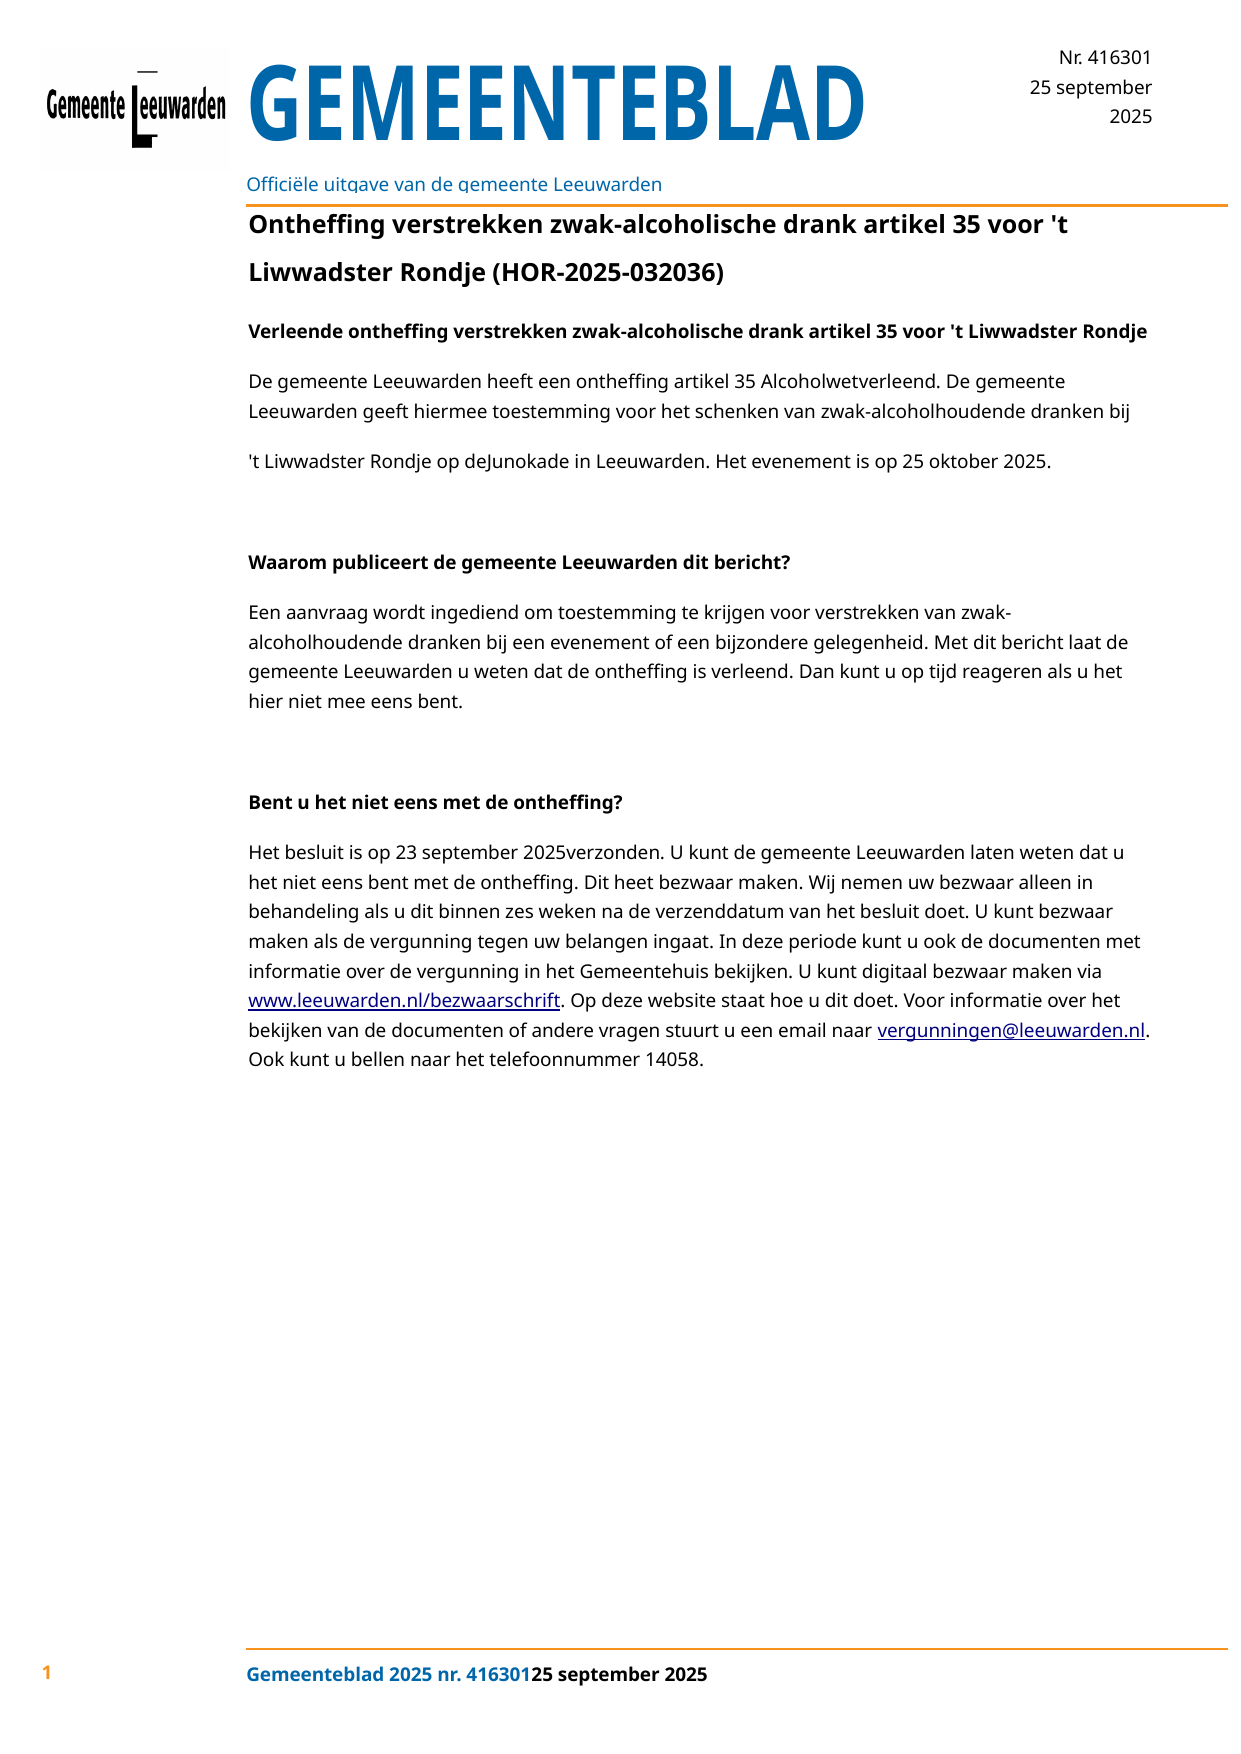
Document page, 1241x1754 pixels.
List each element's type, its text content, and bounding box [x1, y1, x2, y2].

text De gemeente Leeuwarden heeft een ontheffing artikel 35 Alcoholwetverleend. De gemeente Leeuwarden geeft hiermee toestemming voor het schenken van zwak-alcoholhoudende dranken bij [248, 368, 1152, 424]
text Waarom publiceert de gemeente Leeuwarden dit bericht? [248, 549, 1152, 575]
text 't Liwwadster Rondje op deJunokade in Leeuwarden. Het evenement is op 25 oktober 2025. [248, 448, 1152, 474]
picture [41, 47, 231, 172]
text Het besluit is op 23 september 2025verzonden. U kunt de gemeente Leeuwarden laten weten dat u het niet eens bent met de ontheffing. Dit heet bezwaar maken. Wij nemen uw bezwaar alleen in behandeling als u dit binnen zes weken na de verzenddatum van het besluit doet. U kunt bezwaar maken als de vergunning tegen uw belangen ingaat. In deze periode kunt u ook de documenten met informatie over de vergunning in het Gemeentehuis bekijken. U kunt digitaal bezwaar maken via www.leeuwarden.nl/bezwaarschrift. Op deze website staat hoe u dit doet. Voor informatie over het bekijken van de documenten of andere vragen stuurt u een email naar vergunningen@leeuwarden.nl. Ook kunt u bellen naar het telefoonnummer 14058. [248, 839, 1152, 1072]
text Verleende ontheffing verstrekken zwak-alcoholische drank artikel 35 voor 't Liwwadster Rondje [248, 318, 1152, 344]
text Ontheffing verstrekken zwak-alcoholische drank artikel 35 voor 't Liwwadster Rondje (HOR-2025-032036) [248, 207, 1152, 288]
text Bent u het niet eens met de ontheffing? [248, 789, 1152, 815]
text Een aanvraag wordt ingediend om toestemming te krijgen voor verstrekken van zwak-alcoholhoudende dranken bij een evenement of een bijzondere gelegenheid. Met dit bericht laat de gemeente Leeuwarden u weten dat de ontheffing is verleend. Dan kunt u op tijd reageren als u het hier niet mee eens bent. [248, 599, 1152, 714]
